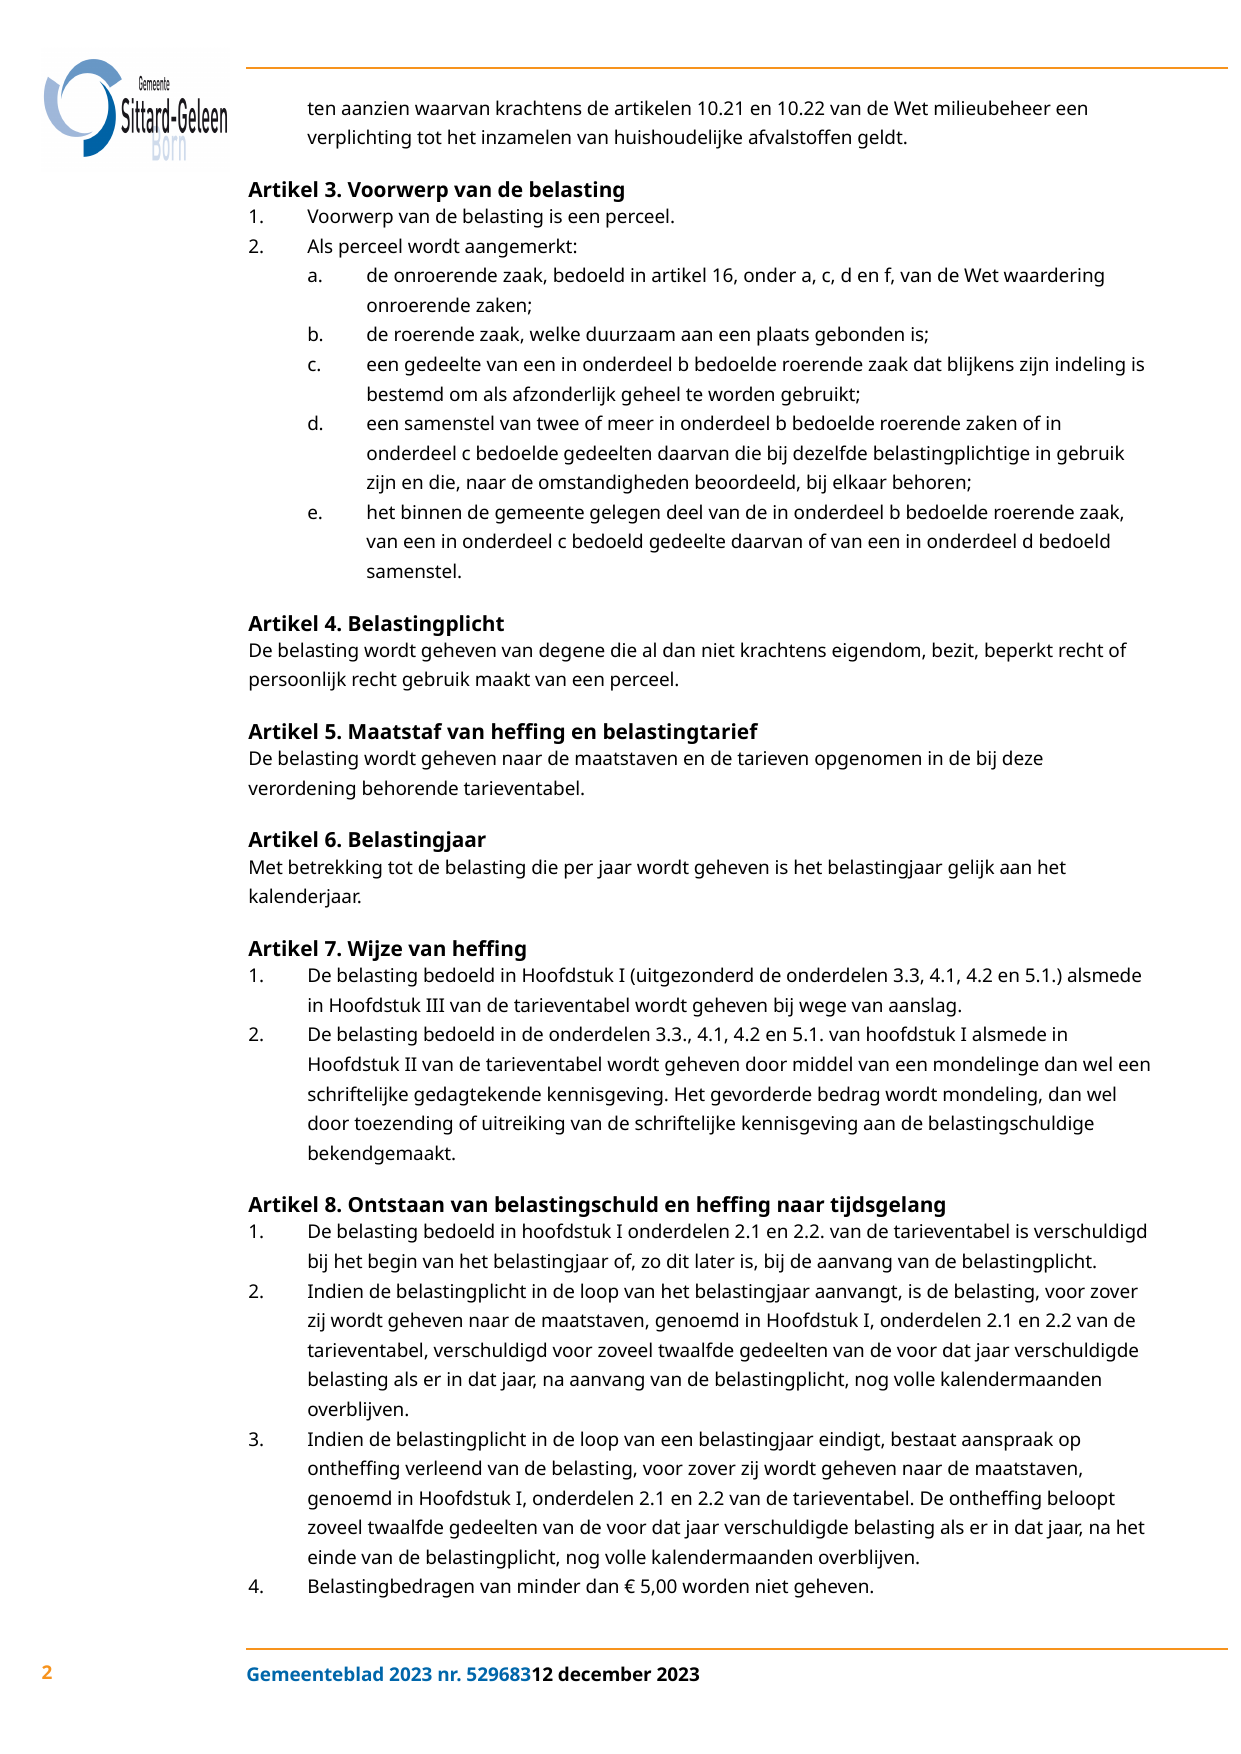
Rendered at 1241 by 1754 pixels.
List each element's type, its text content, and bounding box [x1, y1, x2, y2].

list een samenstel van twee of meer in onderdeel b bedoelde roerende zaken of in onderdeel c bedoelde gedeelten daarvan die bij dezelfde belastingplichtige in gebruik zijn en die, naar de omstandigheden beoordeeld, bij elkaar behoren; [307, 410, 1152, 495]
text Artikel 8. Ontstaan van belastingschuld en heffing naar tijdsgelang [248, 1190, 1152, 1219]
list de onroerende zaak, bedoeld in artikel 16, onder a, c, d en f, van de Wet waardering onroerende zaken; [307, 262, 1152, 318]
list Indien de belastingplicht in de loop van het belastingjaar aanvangt, is de belasting, voor zover zij wordt geheven naar de maatstaven, genoemd in Hoofdstuk I, onderdelen 2.1 en 2.2 van de tarieventabel, verschuldigd voor zoveel twaalfde gedeelten van de voor dat jaar verschuldigde belasting als er in dat jaar, na aanvang van de belastingplicht, nog volle kalendermaanden overblijven. [248, 1278, 1152, 1422]
list Als perceel wordt aangemerkt: [248, 233, 1152, 258]
text De belasting wordt geheven van degene die al dan niet krachtens eigendom, bezit, beperkt recht of persoonlijk recht gebruik maakt van een perceel. [248, 637, 1152, 692]
list Indien de belastingplicht in de loop van een belastingjaar eindigt, bestaat aanspraak op ontheffing verleend van de belasting, voor zover zij wordt geheven naar de maatstaven, genoemd in Hoofdstuk I, onderdelen 2.1 en 2.2 van de tarieventabel. De ontheffing beloopt zoveel twaalfde gedeelten van de voor dat jaar verschuldigde belasting als er in dat jaar, na het einde van de belastingplicht, nog volle kalendermaanden overblijven. [248, 1426, 1152, 1570]
text Artikel 5. Maatstaf van heffing en belastingtarief [248, 717, 1152, 746]
list de roerende zaak, welke duurzaam aan een plaats gebonden is; [307, 322, 1152, 347]
list Belastingbedragen van minder dan € 5,00 worden niet geheven. [248, 1574, 1152, 1599]
text De belasting wordt geheven naar de maatstaven en de tarieven opgenomen in de bij deze verordening behorende tarieventabel. [248, 746, 1152, 801]
list De belasting bedoeld in hoofdstuk I onderdelen 2.1 en 2.2. van de tarieventabel is verschuldigd bij het begin van het belastingjaar of, zo dit later is, bij de aanvang van de belastingplicht. [248, 1219, 1152, 1274]
text Met betrekking tot de belasting die per jaar wordt geheven is het belastingjaar gelijk aan het kalenderjaar. [248, 854, 1152, 909]
list ten aanzien waarvan krachtens de artikelen 10.21 en 10.22 van de Wet milieubeheer een verplichting tot het inzamelen van huishoudelijke afvalstoffen geldt. [248, 95, 1152, 150]
text Artikel 3. Voorwerp van de belasting [248, 175, 1152, 203]
text Artikel 4. Belastingplicht [248, 609, 1152, 637]
list een gedeelte van een in onderdeel b bedoelde roerende zaak dat blijkens zijn indeling is bestemd om als afzonderlijk geheel te worden gebruikt; [307, 351, 1152, 406]
list het binnen de gemeente gelegen deel van de in onderdeel b bedoelde roerende zaak, van een in onderdeel c bedoeld gedeelte daarvan of van een in onderdeel d bedoeld samenstel. [307, 499, 1152, 584]
text Artikel 7. Wijze van heffing [248, 934, 1152, 962]
picture [41, 47, 231, 172]
list De belasting bedoeld in Hoofdstuk I (uitgezonderd de onderdelen 3.3, 4.1, 4.2 en 5.1.) alsmede in Hoofdstuk III van de tarieventabel wordt geheven bij wege van aanslag. [248, 962, 1152, 1018]
list De belasting bedoeld in de onderdelen 3.3., 4.1, 4.2 en 5.1. van hoofdstuk I alsmede in Hoofdstuk II van de tarieventabel wordt geheven door middel van een mondelinge dan wel een schriftelijke gedagtekende kennisgeving. Het gevorderde bedrag wordt mondeling, dan wel door toezending of uitreiking van de schriftelijke kennisgeving aan de belastingschuldige bekendgemaakt. [248, 1022, 1152, 1166]
list Voorwerp van de belasting is een perceel. [248, 203, 1152, 229]
text Artikel 6. Belastingjaar [248, 826, 1152, 854]
